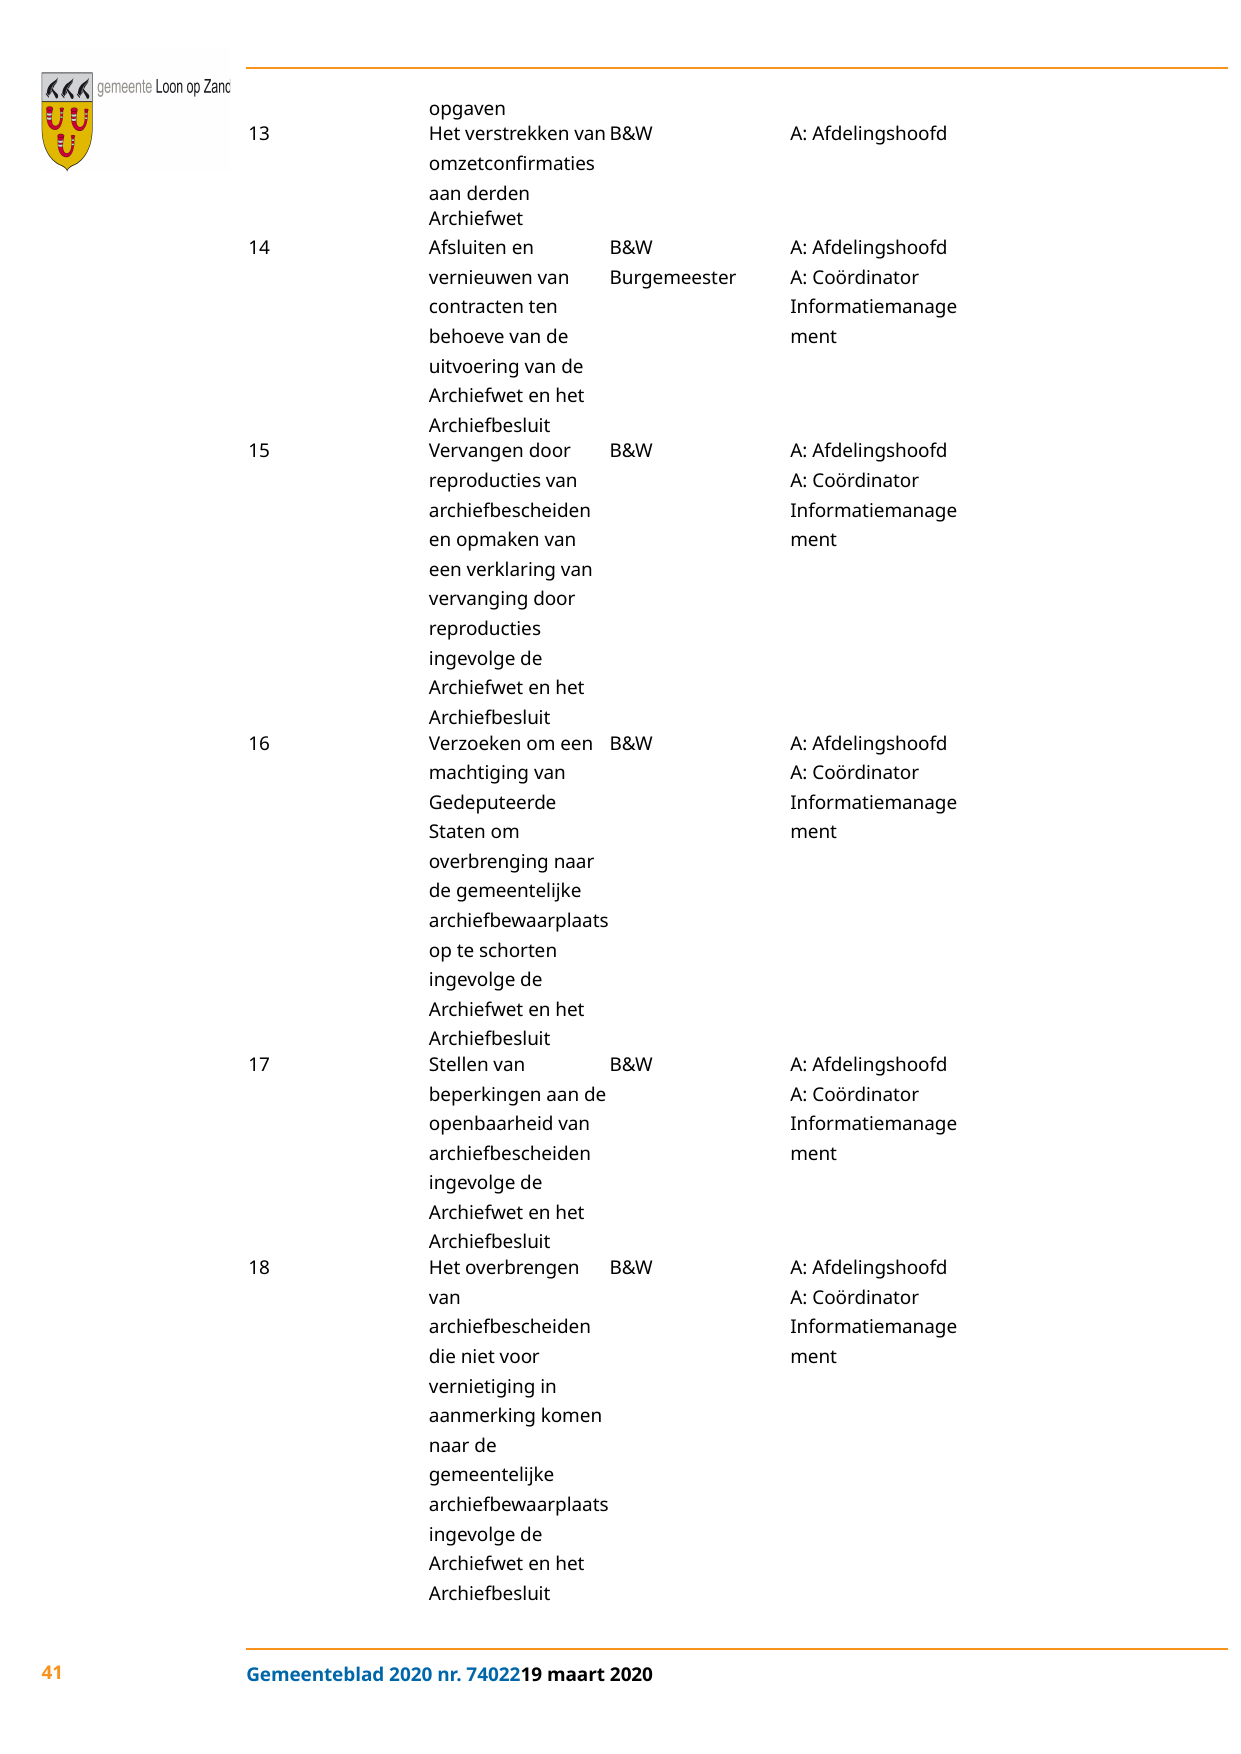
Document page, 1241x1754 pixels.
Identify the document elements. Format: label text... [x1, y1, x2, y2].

table_cell [971, 121, 1152, 205]
table_cell A: Afdelingshoofd [790, 121, 971, 205]
table_cell B&W [609, 438, 790, 730]
table_cell 16 [248, 730, 429, 1051]
table_cell [609, 205, 790, 231]
table_header Afsluiten en vernieuwen van contracten ten behoeve van de uitvoering van de Archiefwet en het Archiefbesluit [429, 235, 609, 438]
table_cell B&W [609, 1255, 790, 1606]
table_cell Stellen van beperkingen aan de openbaarheid van archiefbescheiden ingevolge de Archiefwet en het Archiefbesluit [429, 1051, 609, 1254]
table_cell [971, 95, 1152, 121]
table_cell 17 [248, 1051, 429, 1254]
table_cell B&W [609, 730, 790, 1051]
table_cell [971, 1051, 1152, 1254]
table_cell A: Afdelingshoofd A: Coördinator Informatiemanagement [790, 1255, 971, 1606]
table_cell opgaven [429, 95, 609, 121]
table_header [971, 235, 1152, 438]
table_cell [971, 1255, 1152, 1606]
table_cell Archiefwet [429, 205, 609, 231]
table_cell [248, 205, 429, 231]
table_cell A: Afdelingshoofd A: Coördinator Informatiemanagement [790, 1051, 971, 1254]
table_cell Verzoeken om een machtiging van Gedeputeerde Staten om overbrenging naar de gemeentelijke archiefbewaarplaats op te schorten ingevolge de Archiefwet en het Archiefbesluit [429, 730, 609, 1051]
table_cell A: Afdelingshoofd A: Coördinator Informatiemanagement [790, 438, 971, 730]
table_header 14 [248, 235, 429, 438]
table_cell 13 [248, 121, 429, 205]
table_cell Het verstrekken van omzetconfirmaties aan derden [429, 121, 609, 205]
table_cell Het overbrengen van archiefbescheiden die niet voor vernietiging in aanmerking komen naar de gemeentelijke archiefbewaarplaats ingevolge de Archiefwet en het Archiefbesluit [429, 1255, 609, 1606]
table_cell 15 [248, 438, 429, 730]
table_cell B&W [609, 1051, 790, 1254]
table_cell [609, 95, 790, 121]
table_cell B&W [609, 121, 790, 205]
table_header A: Afdelingshoofd A: Coördinator Informatiemanagement [790, 235, 971, 438]
table_header B&W Burgemeester [609, 235, 790, 438]
table_cell [248, 95, 429, 121]
table_cell [971, 205, 1152, 231]
table_cell [790, 95, 971, 121]
table_cell [971, 438, 1152, 730]
table_cell 18 [248, 1255, 429, 1606]
table_cell [971, 730, 1152, 1051]
picture [41, 47, 231, 172]
table_cell Vervangen door reproducties van archiefbescheiden en opmaken van een verklaring van vervanging door reproducties ingevolge de Archiefwet en het Archiefbesluit [429, 438, 609, 730]
table_cell [790, 205, 971, 231]
table_cell A: Afdelingshoofd A: Coördinator Informatiemanagement [790, 730, 971, 1051]
